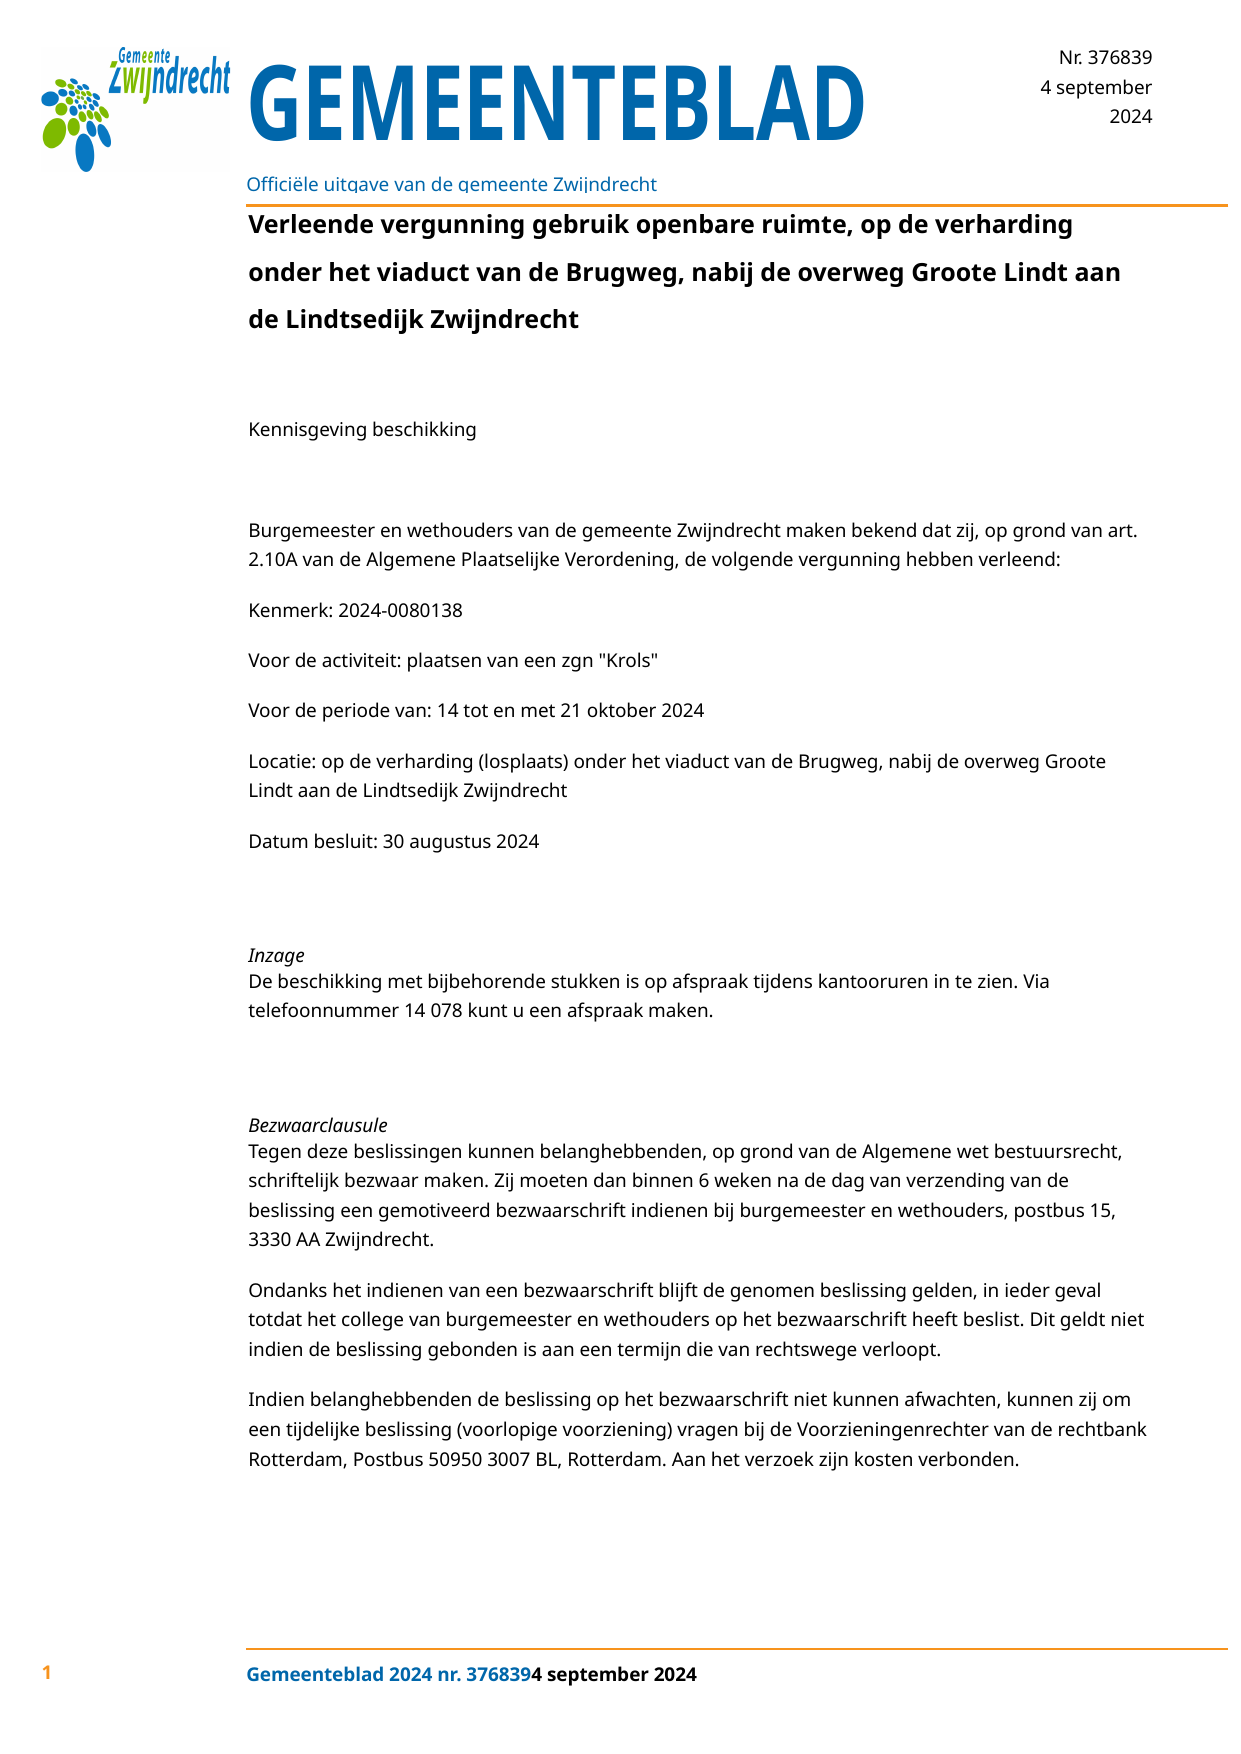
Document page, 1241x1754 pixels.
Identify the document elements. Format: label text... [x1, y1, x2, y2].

text Kenmerk: 2024-0080138 [248, 597, 1152, 622]
text Verleende vergunning gebruik openbare ruimte, op de verharding onder het viaduct van de Brugweg, nabij de overweg Groote Lindt aan de Lindtsedijk Zwijndrecht [248, 207, 1152, 336]
text Voor de periode van: 14 tot en met 21 oktober 2024 [248, 698, 1152, 723]
text Burgemeester en wethouders van de gemeente Zwijndrecht maken bekend dat zij, op grond van art. 2.10A van de Algemene Plaatselijke Verordening, de volgende vergunning hebben verleend: [248, 517, 1152, 572]
text Datum besluit: 30 augustus 2024 [248, 828, 1152, 854]
text Voor de activiteit: plaatsen van een zgn "Krols" [248, 647, 1152, 673]
text Indien belanghebbenden de beslissing op het bezwaarschrift niet kunnen afwachten, kunnen zij om een tijdelijke beslissing (voorlopige voorziening) vragen bij de Voorzieningenrechter van de rechtbank Rotterdam, Postbus 50950 3007 BL, Rotterdam. Aan het verzoek zijn kosten verbonden. [248, 1387, 1152, 1471]
text Locatie: op de verharding (losplaats) onder het viaduct van de Brugweg, nabij de overweg Groote Lindt aan de Lindtsedijk Zwijndrecht [248, 748, 1152, 803]
text Tegen deze beslissingen kunnen belanghebbenden, op grond van de Algemene wet bestuursrecht, schriftelijk bezwaar maken. Zij moeten dan binnen 6 weken na de dag van verzending van de beslissing een gemotiveerd bezwaarschrift indienen bij burgemeester en wethouders, postbus 15, 3330 AA Zwijndrecht. [248, 1138, 1152, 1252]
text De beschikking met bijbehorende stukken is op afspraak tijdens kantooruren in te zien. Via telefoonnummer 14 078 kunt u een afspraak maken. [248, 968, 1152, 1023]
text Inzage [248, 942, 1152, 968]
text Kennisgeving beschikking [248, 416, 1152, 442]
picture [41, 47, 231, 172]
text Ondanks het indienen van een bezwaarschrift blijft de genomen beslissing gelden, in ieder geval totdat het college van burgemeester en wethouders op het bezwaarschrift heeft beslist. Dit geldt niet indien de beslissing gebonden is aan een termijn die van rechtswege verloopt. [248, 1277, 1152, 1362]
text Bezwaarclausule [248, 1112, 1152, 1138]
